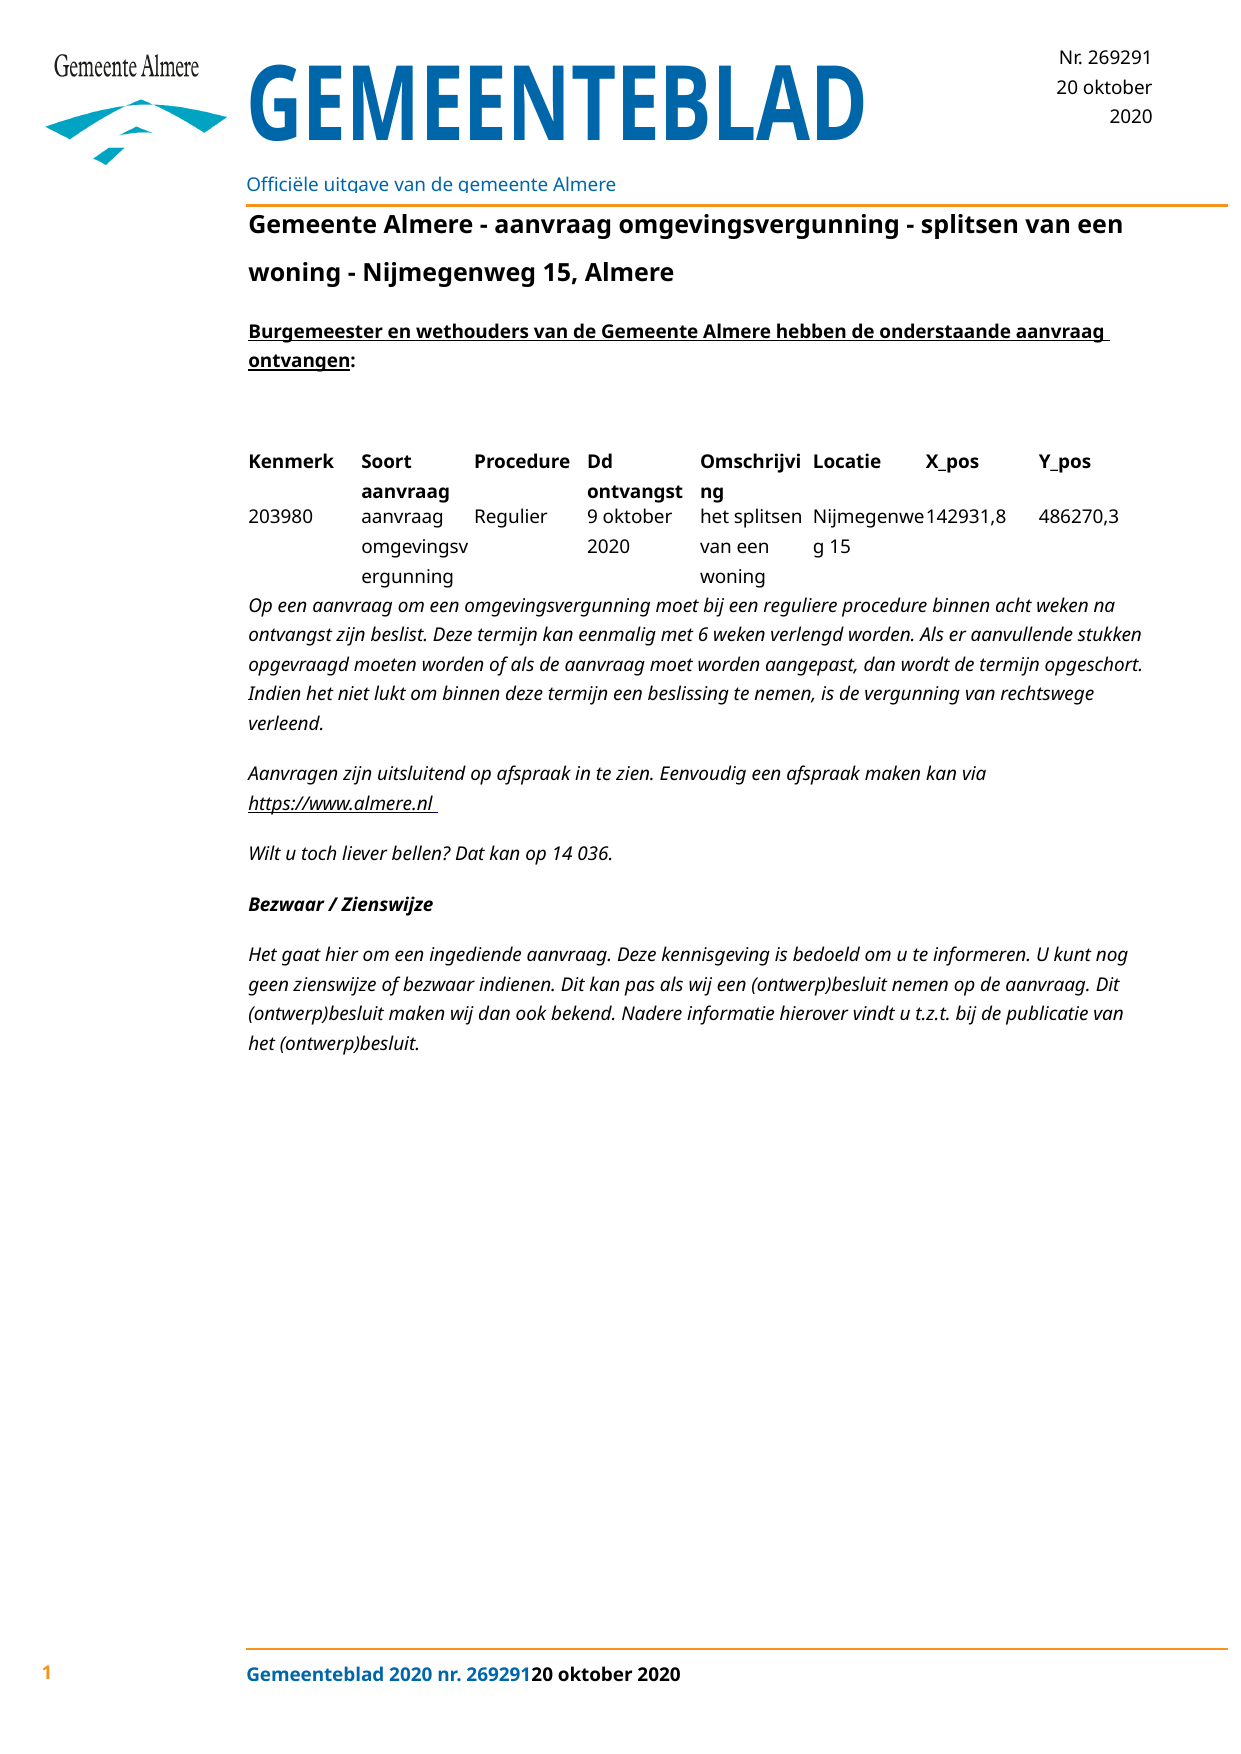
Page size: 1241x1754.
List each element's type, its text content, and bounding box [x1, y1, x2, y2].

table_header Locatie [813, 449, 926, 504]
table_header Omschrijving [700, 449, 813, 504]
picture [41, 47, 231, 172]
table_header Y_pos [1039, 449, 1152, 504]
table_header X_pos [926, 449, 1038, 504]
text Bezwaar / Zienswijze [248, 891, 1152, 917]
table_header Procedure [474, 449, 587, 504]
table_cell 203980 [248, 504, 361, 589]
table_cell Regulier [474, 504, 587, 589]
table_header Soort aanvraag [361, 449, 474, 504]
text Gemeente Almere - aanvraag omgevingsvergunning - splitsen van een woning - Nijmegenweg 15, Almere [248, 207, 1152, 288]
text Het gaat hier om een ingediende aanvraag. Deze kennisgeving is bedoeld om u te informeren. U kunt nog geen zienswijze of bezwaar indienen. Dit kan pas als wij een (ontwerp)besluit nemen op de aanvraag. Dit (ontwerp)besluit maken wij dan ook bekend. Nadere informatie hierover vindt u t.z.t. bij de publicatie van het (ontwerp)besluit. [248, 941, 1152, 1056]
table_cell 486270,3 [1039, 504, 1152, 589]
table_cell het splitsen van een woning [700, 504, 813, 589]
table_cell 142931,8 [926, 504, 1038, 589]
text Op een aanvraag om een omgevingsvergunning moet bij een reguliere procedure binnen acht weken na ontvangst zijn beslist. Deze termijn kan eenmalig met 6 weken verlengd worden. Als er aanvullende stukken opgevraagd moeten worden of als de aanvraag moet worden aangepast, dan wordt de termijn opgeschort. Indien het niet lukt om binnen deze termijn een beslissing te nemen, is de vergunning van rechtswege verleend. [248, 592, 1152, 736]
table_cell aanvraag omgevingsvergunning [361, 504, 474, 589]
table_header Dd ontvangst [587, 449, 700, 504]
table_cell Nijmegenweg 15 [813, 504, 926, 589]
text Wilt u toch liever bellen? Dat kan op 14 036. [248, 841, 1152, 866]
table_header Kenmerk [248, 449, 361, 504]
table_cell 9 oktober 2020 [587, 504, 700, 589]
text Aanvragen zijn uitsluitend op afspraak in te zien. Eenvoudig een afspraak maken kan via https://www.almere.nl [248, 761, 1152, 816]
text Burgemeester en wethouders van de Gemeente Almere hebben de onderstaande aanvraag ontvangen: [248, 318, 1152, 373]
